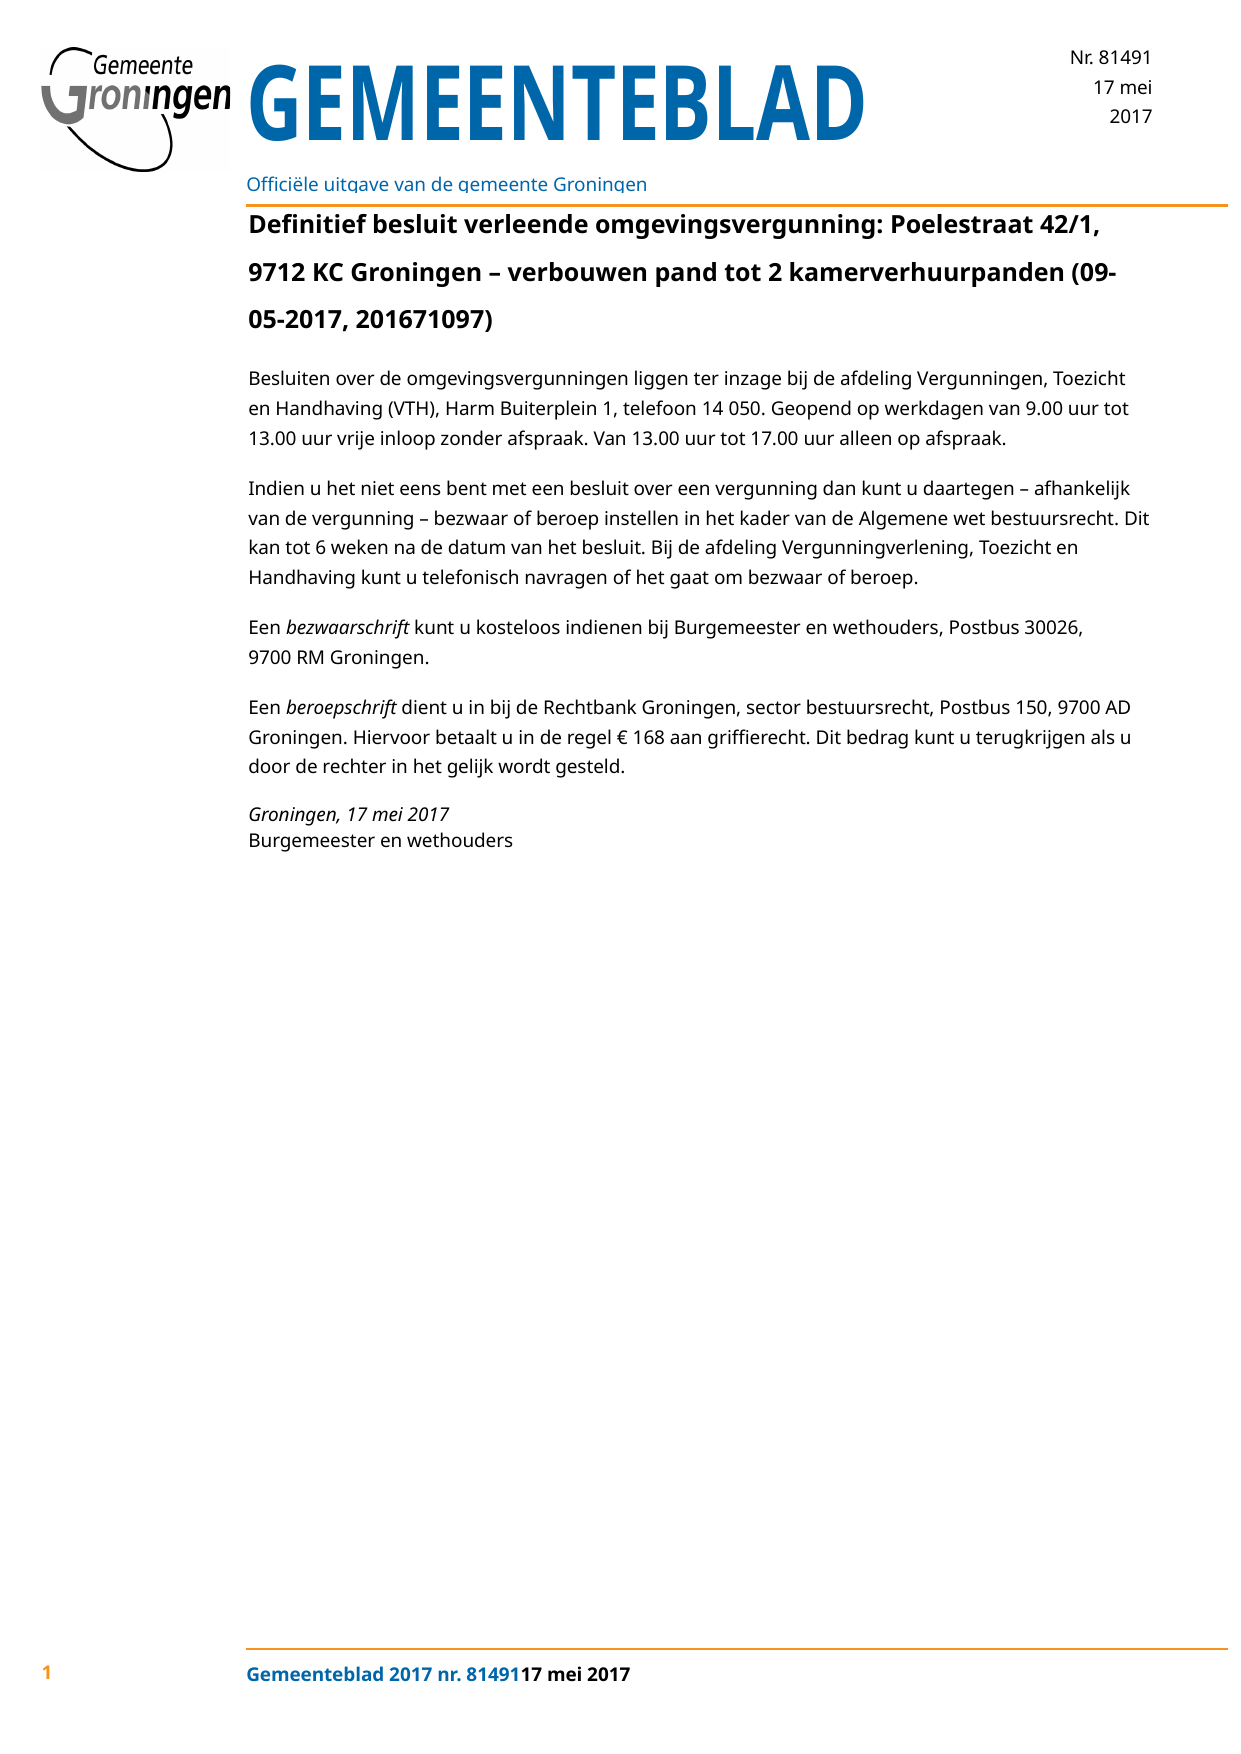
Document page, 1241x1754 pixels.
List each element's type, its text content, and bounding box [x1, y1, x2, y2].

text Besluiten over de omgevingsvergunningen liggen ter inzage bij de afdeling Vergunningen, Toezicht en Handhaving (VTH), Harm Buiterplein 1, telefoon 14 050. Geopend op werkdagen van 9.00 uur tot 13.00 uur vrije inloop zonder afspraak. Van 13.00 uur tot 17.00 uur alleen op afspraak. [248, 366, 1152, 450]
text Een bezwaarschrift kunt u kosteloos indienen bij Burgemeester en wethouders, Postbus 30026, 9700 RM Groningen. [248, 614, 1152, 669]
text Een beroepschrift dient u in bij de Rechtbank Groningen, sector bestuursrecht, Postbus 150, 9700 AD Groningen. Hiervoor betaalt u in de regel € 168 aan griffierecht. Dit bedrag kunt u terugkrijgen als u door de rechter in het gelijk wordt gesteld. [248, 694, 1152, 779]
text Burgemeester en wethouders [248, 827, 1152, 853]
text Definitief besluit verleende omgevingsvergunning: Poelestraat 42/1, 9712 KC Groningen – verbouwen pand tot 2 kamerverhuurpanden (09-05-2017, 201671097) [248, 207, 1152, 336]
text Groningen, 17 mei 2017 [248, 801, 1152, 827]
text Indien u het niet eens bent met een besluit over een vergunning dan kunt u daartegen – afhankelijk van de vergunning – bezwaar of beroep instellen in het kader van de Algemene wet bestuursrecht. Dit kan tot 6 weken na de datum van het besluit. Bij de afdeling Vergunningverlening, Toezicht en Handhaving kunt u telefonisch navragen of het gaat om bezwaar of beroep. [248, 475, 1152, 589]
picture [41, 47, 231, 172]
